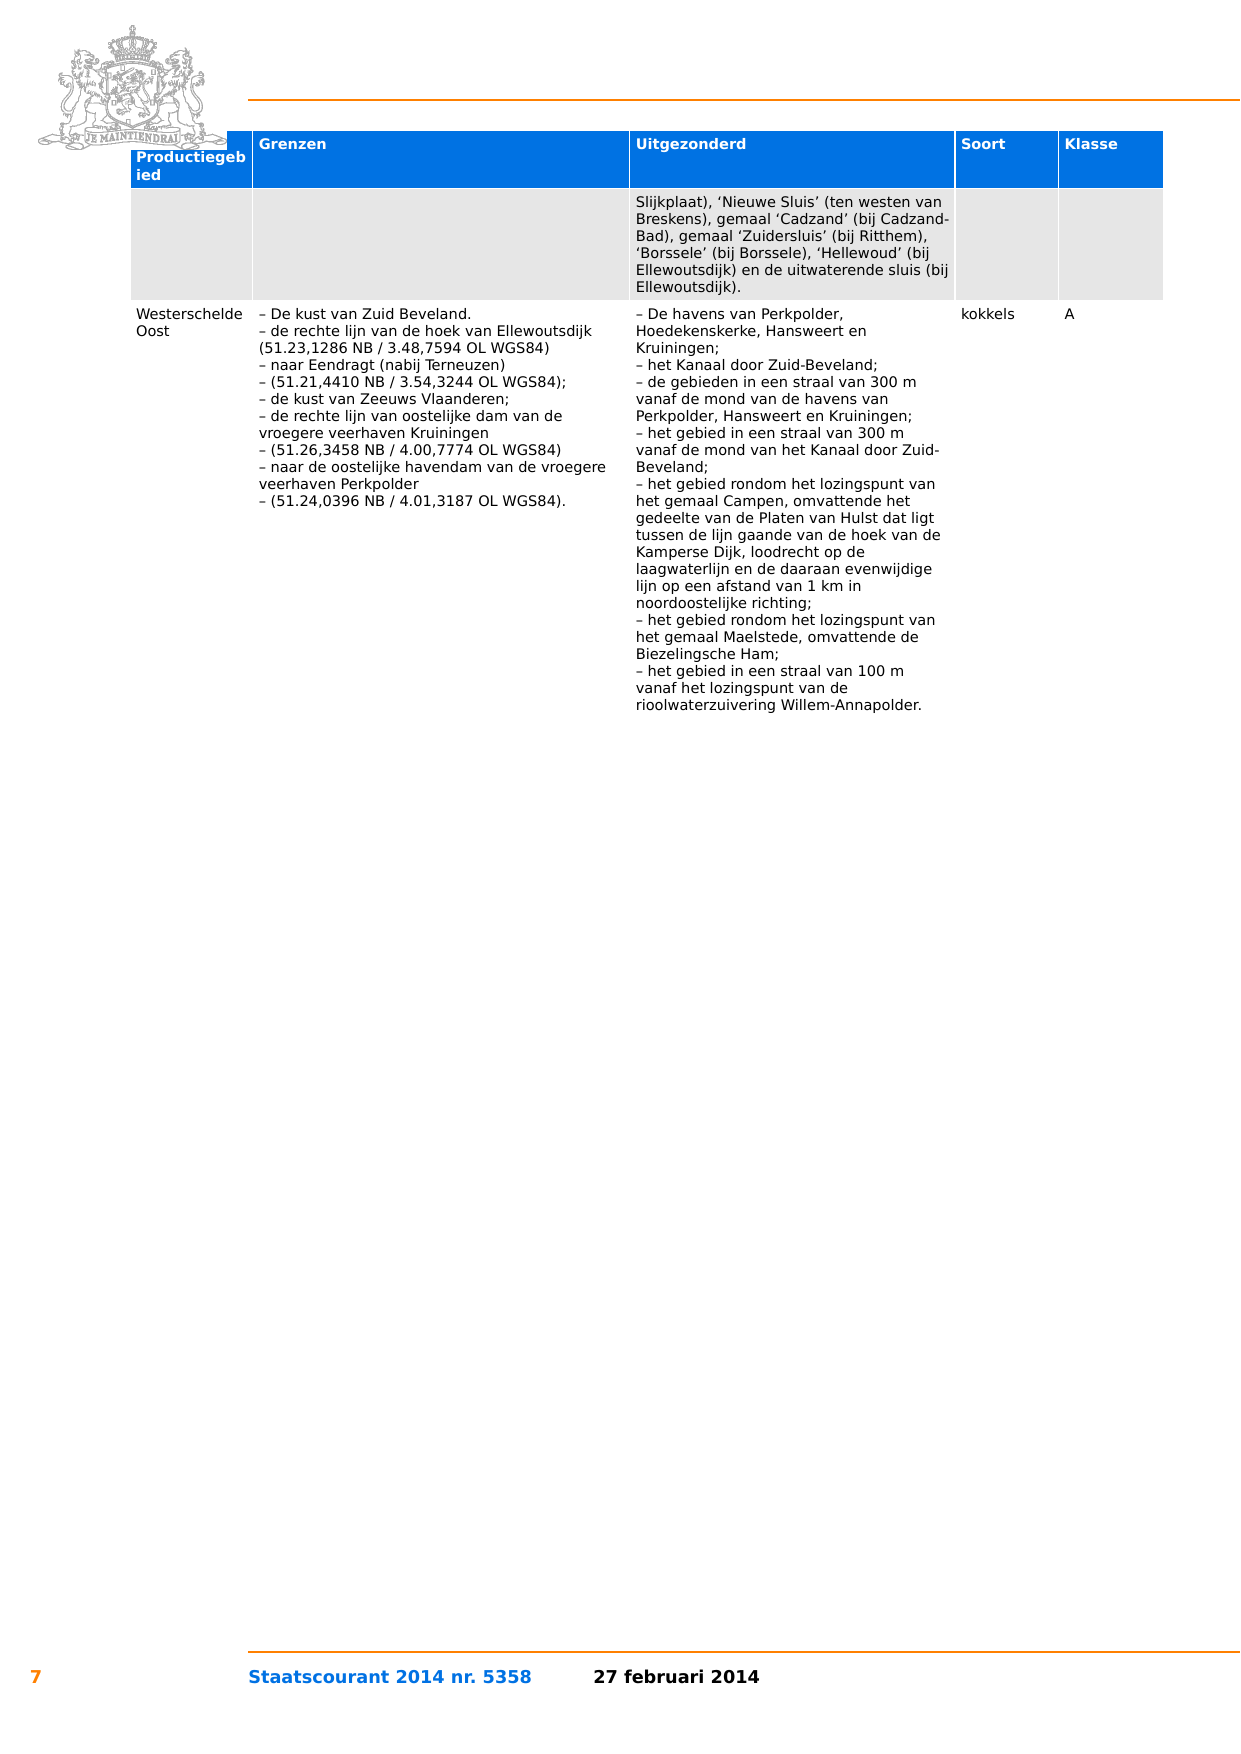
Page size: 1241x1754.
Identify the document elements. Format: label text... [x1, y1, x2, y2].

table_header Klasse [1059, 131, 1163, 188]
table_cell Westerschelde Oost [131, 301, 252, 718]
table_cell [1059, 189, 1163, 300]
table_header Uitgezonderd [630, 131, 954, 188]
table_cell – De kust van Zuid Beveland. – de rechte lijn van de hoek van Ellewoutsdijk (51.23,1286 NB / 3.48,7594 OL WGS84) – naar Eendragt (nabij Terneuzen) – (51.21,4410 NB / 3.54,3244 OL WGS84); – de kust van Zeeuws Vlaanderen; – de rechte lijn van oostelijke dam van de vroegere veerhaven Kruiningen – (51.26,3458 NB / 4.00,7774 OL WGS84) – naar de oostelijke havendam van de vroegere veerhaven Perkpolder – (51.24,0396 NB / 4.01,3187 OL WGS84). [253, 301, 629, 718]
table_cell kokkels [956, 301, 1058, 718]
table_header Grenzen [253, 131, 629, 188]
table_header Soort [956, 131, 1058, 188]
table_cell [956, 189, 1058, 300]
table_cell – De havens van Perkpolder, Hoedekenskerke, Hansweert en Kruiningen; – het Kanaal door Zuid-Beveland; – de gebieden in een straal van 300 m vanaf de mond van de havens van Perkpolder, Hansweert en Kruiningen; – het gebied in een straal van 300 m vanaf de mond van het Kanaal door Zuid-Beveland; – het gebied rondom het lozingspunt van het gemaal Campen, omvattende het gedeelte van de Platen van Hulst dat ligt tussen de lijn gaande van de hoek van de Kamperse Dijk, loodrecht op de laagwaterlijn en de daaraan evenwijdige lijn op een afstand van 1 km in noordoostelijke richting; – het gebied rondom het lozingspunt van het gemaal Maelstede, omvattende de Biezelingsche Ham; – het gebied in een straal van 100 m vanaf het lozingspunt van de rioolwaterzuivering Willem-Annapolder. [630, 301, 954, 718]
table_cell Slijkplaat), ‘Nieuwe Sluis’ (ten westen van Breskens), gemaal ‘Cadzand’ (bij Cadzand-Bad), gemaal ‘Zuidersluis’ (bij Ritthem), ‘Borssele’ (bij Borssele), ‘Hellewoud’ (bij Ellewoutsdijk) en de uitwaterende sluis (bij Ellewoutsdijk). [630, 189, 954, 300]
picture [38, 25, 227, 150]
table_header Productiegebied [131, 131, 252, 188]
table_cell [253, 189, 629, 300]
table_cell [131, 189, 252, 300]
table_cell A [1059, 301, 1163, 718]
